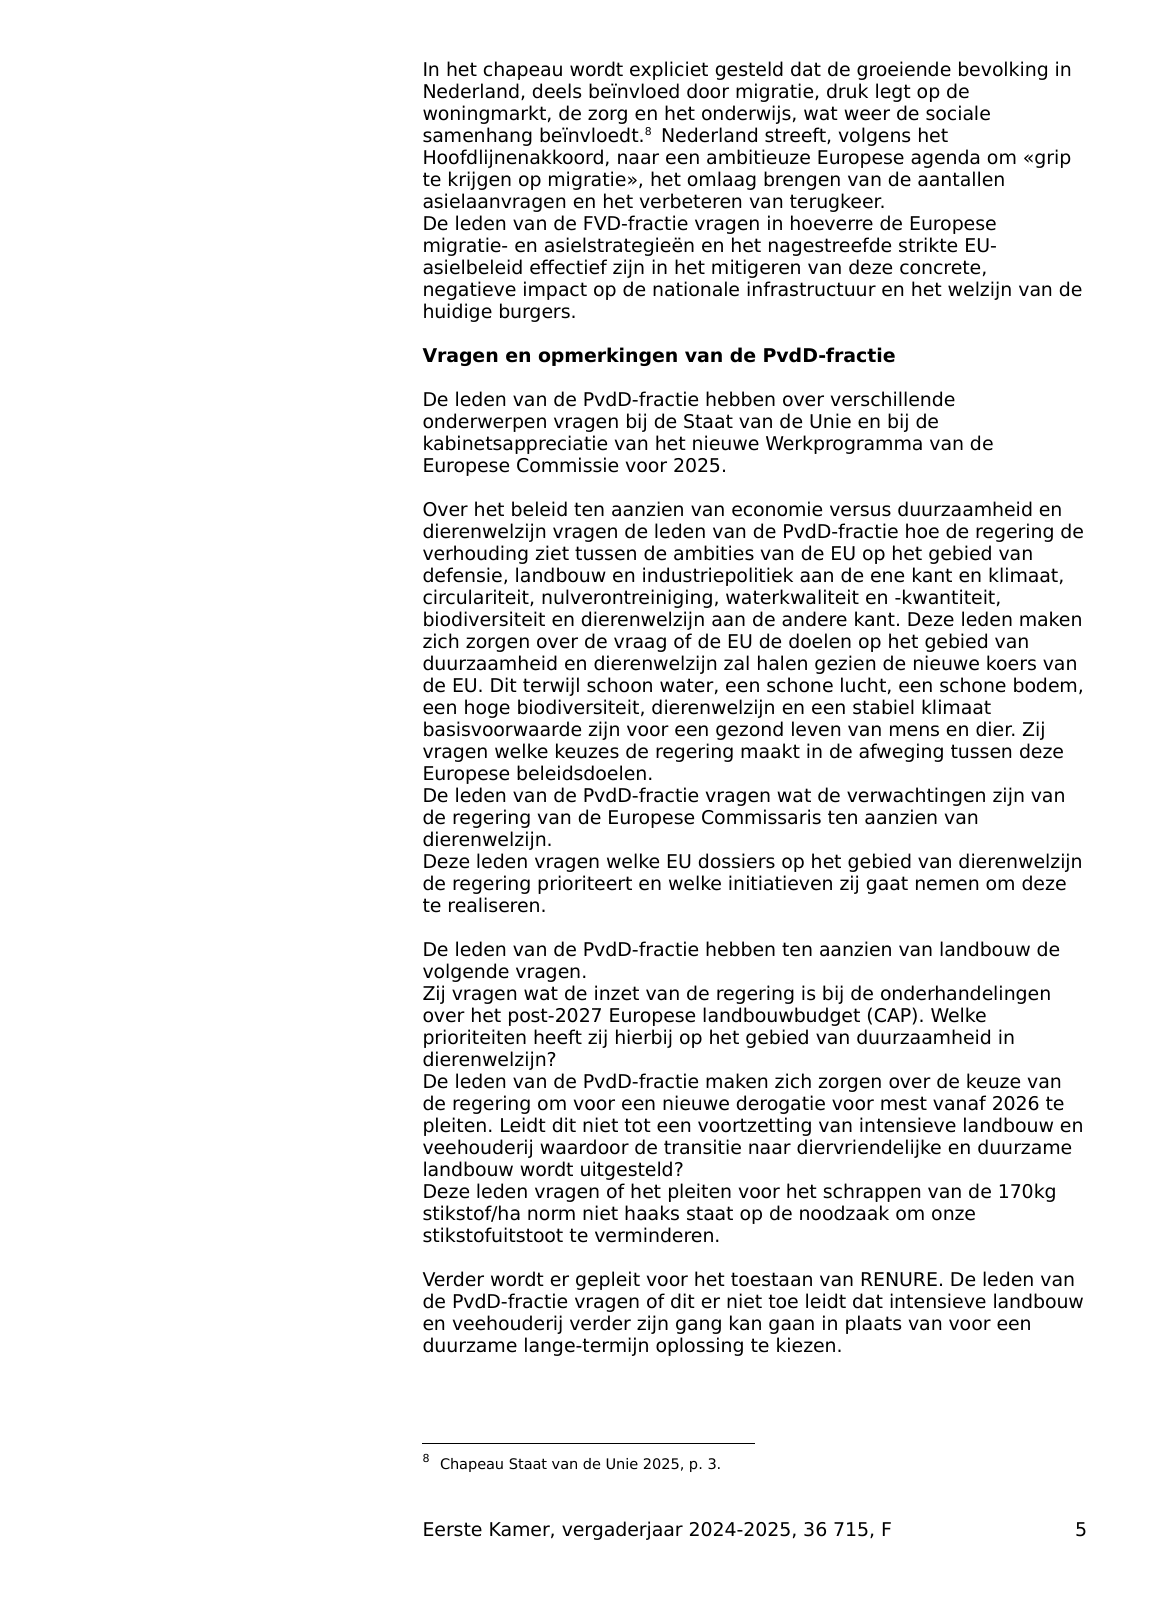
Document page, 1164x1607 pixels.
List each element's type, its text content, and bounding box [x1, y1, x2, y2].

text Deze leden vragen of het pleiten voor het schrappen van de 170kg stikstof/ha norm niet haaks staat op de noodzaak om onze stikstofuitstoot te verminderen. [422, 1181, 1087, 1247]
text Over het beleid ten aanzien van economie versus duurzaamheid en dierenwelzijn vragen de leden van de PvdD-fractie hoe de regering de verhouding ziet tussen de ambities van de EU op het gebied van defensie, landbouw en industriepolitiek aan de ene kant en klimaat, circulariteit, nulverontreiniging, waterkwaliteit en -kwantiteit, biodiversiteit en dierenwelzijn aan de andere kant. Deze leden maken zich zorgen over de vraag of de EU de doelen op het gebied van duurzaamheid en dierenwelzijn zal halen gezien de nieuwe koers van de EU. Dit terwijl schoon water, een schone lucht, een schone bodem, een hoge biodiversiteit, dierenwelzijn en een stabiel klimaat basisvoorwaarde zijn voor een gezond leven van mens en dier. Zij vragen welke keuzes de regering maakt in de afweging tussen deze Europese beleidsdoelen. [422, 499, 1087, 785]
text Deze leden vragen welke EU dossiers op het gebied van dierenwelzijn de regering prioriteert en welke initiatieven zij gaat nemen om deze te realiseren. [422, 851, 1087, 917]
subtitle Vragen en opmerkingen van de PvdD-fractie [422, 345, 1087, 367]
text Verder wordt er gepleit voor het toestaan van RENURE. De leden van de PvdD-fractie vragen of dit er niet toe leidt dat intensieve landbouw en veehouderij verder zijn gang kan gaan in plaats van voor een duurzame lange-termijn oplossing te kiezen. [422, 1269, 1087, 1357]
text De leden van de PvdD-fractie vragen wat de verwachtingen zijn van de regering van de Europese Commissaris ten aanzien van dierenwelzijn. [422, 785, 1087, 851]
text In het chapeau wordt expliciet gesteld dat de groeiende bevolking in Nederland, deels beïnvloed door migratie, druk legt op de woningmarkt, de zorg en het onderwijs, wat weer de sociale samenhang beïnvloedt. Nederland streeft, volgens het Hoofdlijnenakkoord, naar een ambitieuze Europese agenda om «grip te krijgen op migratie», het omlaag brengen van de aantallen asielaanvragen en het verbeteren van terugkeer. [422, 59, 1087, 213]
text Zij vragen wat de inzet van de regering is bij de onderhandelingen over het post-2027 Europese landbouwbudget (CAP). Welke prioriteiten heeft zij hierbij op het gebied van duurzaamheid in dierenwelzijn? [422, 983, 1087, 1071]
text De leden van de PvdD-fractie hebben over verschillende onderwerpen vragen bij de Staat van de Unie en bij de kabinetsappreciatie van het nieuwe Werkprogramma van de Europese Commissie voor 2025. [422, 389, 1087, 477]
text De leden van de FVD-fractie vragen in hoeverre de Europese migratie- en asielstrategieën en het nagestreefde strikte EU-asielbeleid effectief zijn in het mitigeren van deze concrete, negatieve impact op de nationale infrastructuur en het welzijn van de huidige burgers. [422, 213, 1087, 323]
text De leden van de PvdD-fractie maken zich zorgen over de keuze van de regering om voor een nieuwe derogatie voor mest vanaf 2026 te pleiten. Leidt dit niet tot een voortzetting van intensieve landbouw en veehouderij waardoor de transitie naar diervriendelijke en duurzame landbouw wordt uitgesteld? [422, 1071, 1087, 1181]
text De leden van de PvdD-fractie hebben ten aanzien van landbouw de volgende vragen. [422, 939, 1087, 983]
text Chapeau Staat van de Unie 2025, p. 3. [422, 1452, 1087, 1474]
